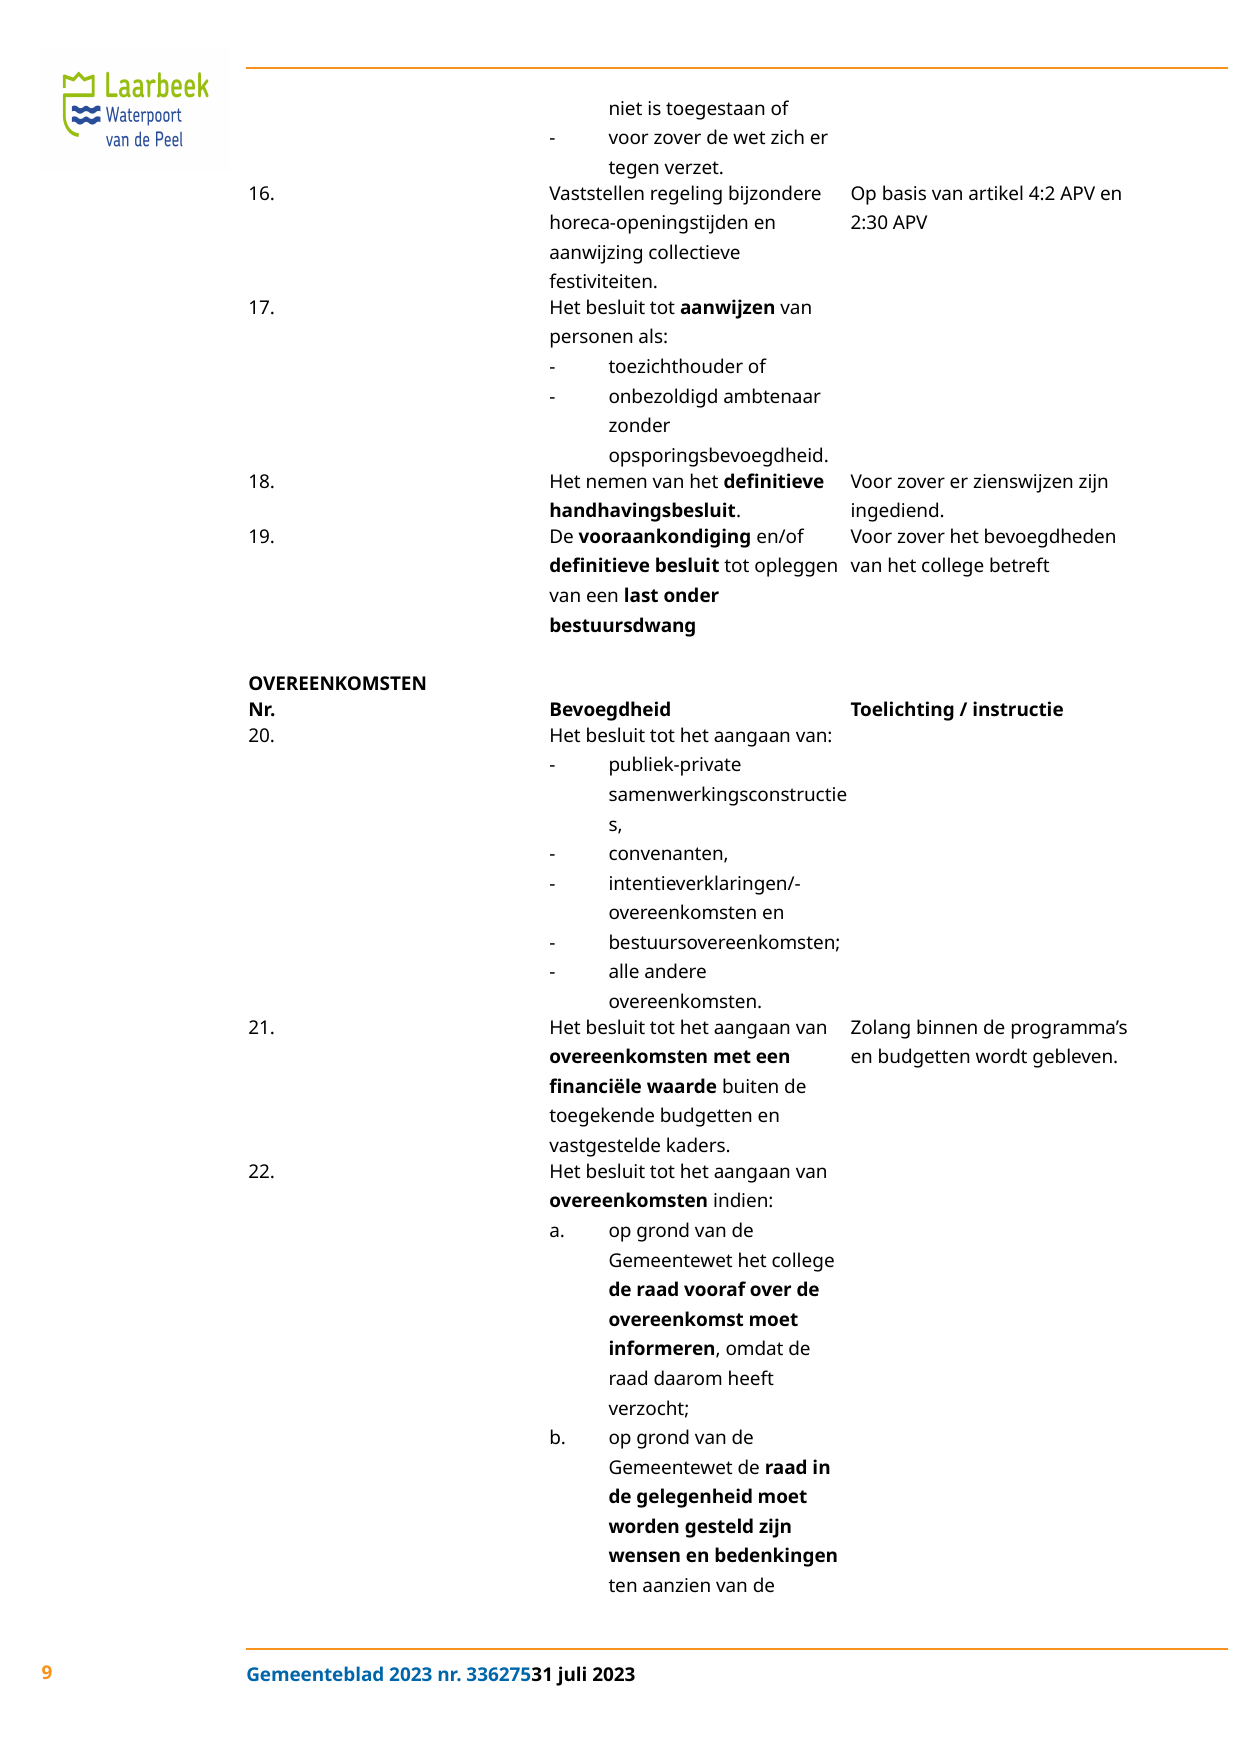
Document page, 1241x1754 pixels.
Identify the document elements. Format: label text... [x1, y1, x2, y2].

table_cell Bevoegdheid [549, 696, 850, 722]
table_cell Nr. [248, 696, 549, 722]
table_cell Het besluit tot aanwijzen van personen als: toezichthouder of onbezoldigd ambtenaar zonder opsporingsbevoegdheid. [549, 294, 850, 468]
table_cell [248, 95, 549, 180]
table_cell 16. [248, 180, 549, 294]
table_cell 17. [248, 294, 549, 468]
table_cell [850, 722, 1152, 1014]
table_cell Het nemen van het definitieve handhavingsbesluit. [549, 468, 850, 523]
table_cell De vooraankondiging en/of definitieve besluit tot opleggen van een last onder bestuursdwang [549, 523, 850, 638]
table_cell Voor zover er zienswijzen zijn ingediend. [850, 468, 1152, 523]
table_cell Het besluit tot het aangaan van overeenkomsten indien: op grond van de Gemeentewet het college de raad vooraf over de overeenkomst moet informeren, omdat de raad daarom heeft verzocht; op grond van de Gemeentewet de raad in de gelegenheid moet worden gesteld zijn wensen en bedenkingen ten aanzien van de [549, 1158, 850, 1598]
table_header OVEREENKOMSTEN [248, 671, 1152, 696]
table_cell Toelichting / instructie [850, 696, 1152, 722]
table_cell [850, 1158, 1152, 1598]
table_cell Voor zover het bevoegdheden van het college betreft [850, 523, 1152, 638]
table_cell Het besluit tot het aangaan van overeenkomsten met een financiële waarde buiten de toegekende budgetten en vastgestelde kaders. [549, 1014, 850, 1158]
table_cell Zolang binnen de programma’s en budgetten wordt gebleven. [850, 1014, 1152, 1158]
table_cell 20. [248, 722, 549, 1014]
table_cell Op basis van artikel 4:2 APV en 2:30 APV [850, 180, 1152, 294]
table_cell 18. [248, 468, 549, 523]
table_cell 21. [248, 1014, 549, 1158]
table_cell niet is toegestaan of voor zover de wet zich er tegen verzet. [549, 95, 850, 180]
table_cell [850, 95, 1152, 180]
table_cell Vaststellen regeling bijzondere horeca-openingstijden en aanwijzing collectieve festiviteiten. [549, 180, 850, 294]
table_cell 22. [248, 1158, 549, 1598]
table_cell Het besluit tot het aangaan van: publiek-private samenwerkingsconstructies, convenanten, intentieverklaringen/-overeenkomsten en bestuursovereenkomsten; alle andere overeenkomsten. [549, 722, 850, 1014]
table_cell [850, 294, 1152, 468]
picture [41, 47, 231, 172]
table_cell 19. [248, 523, 549, 638]
